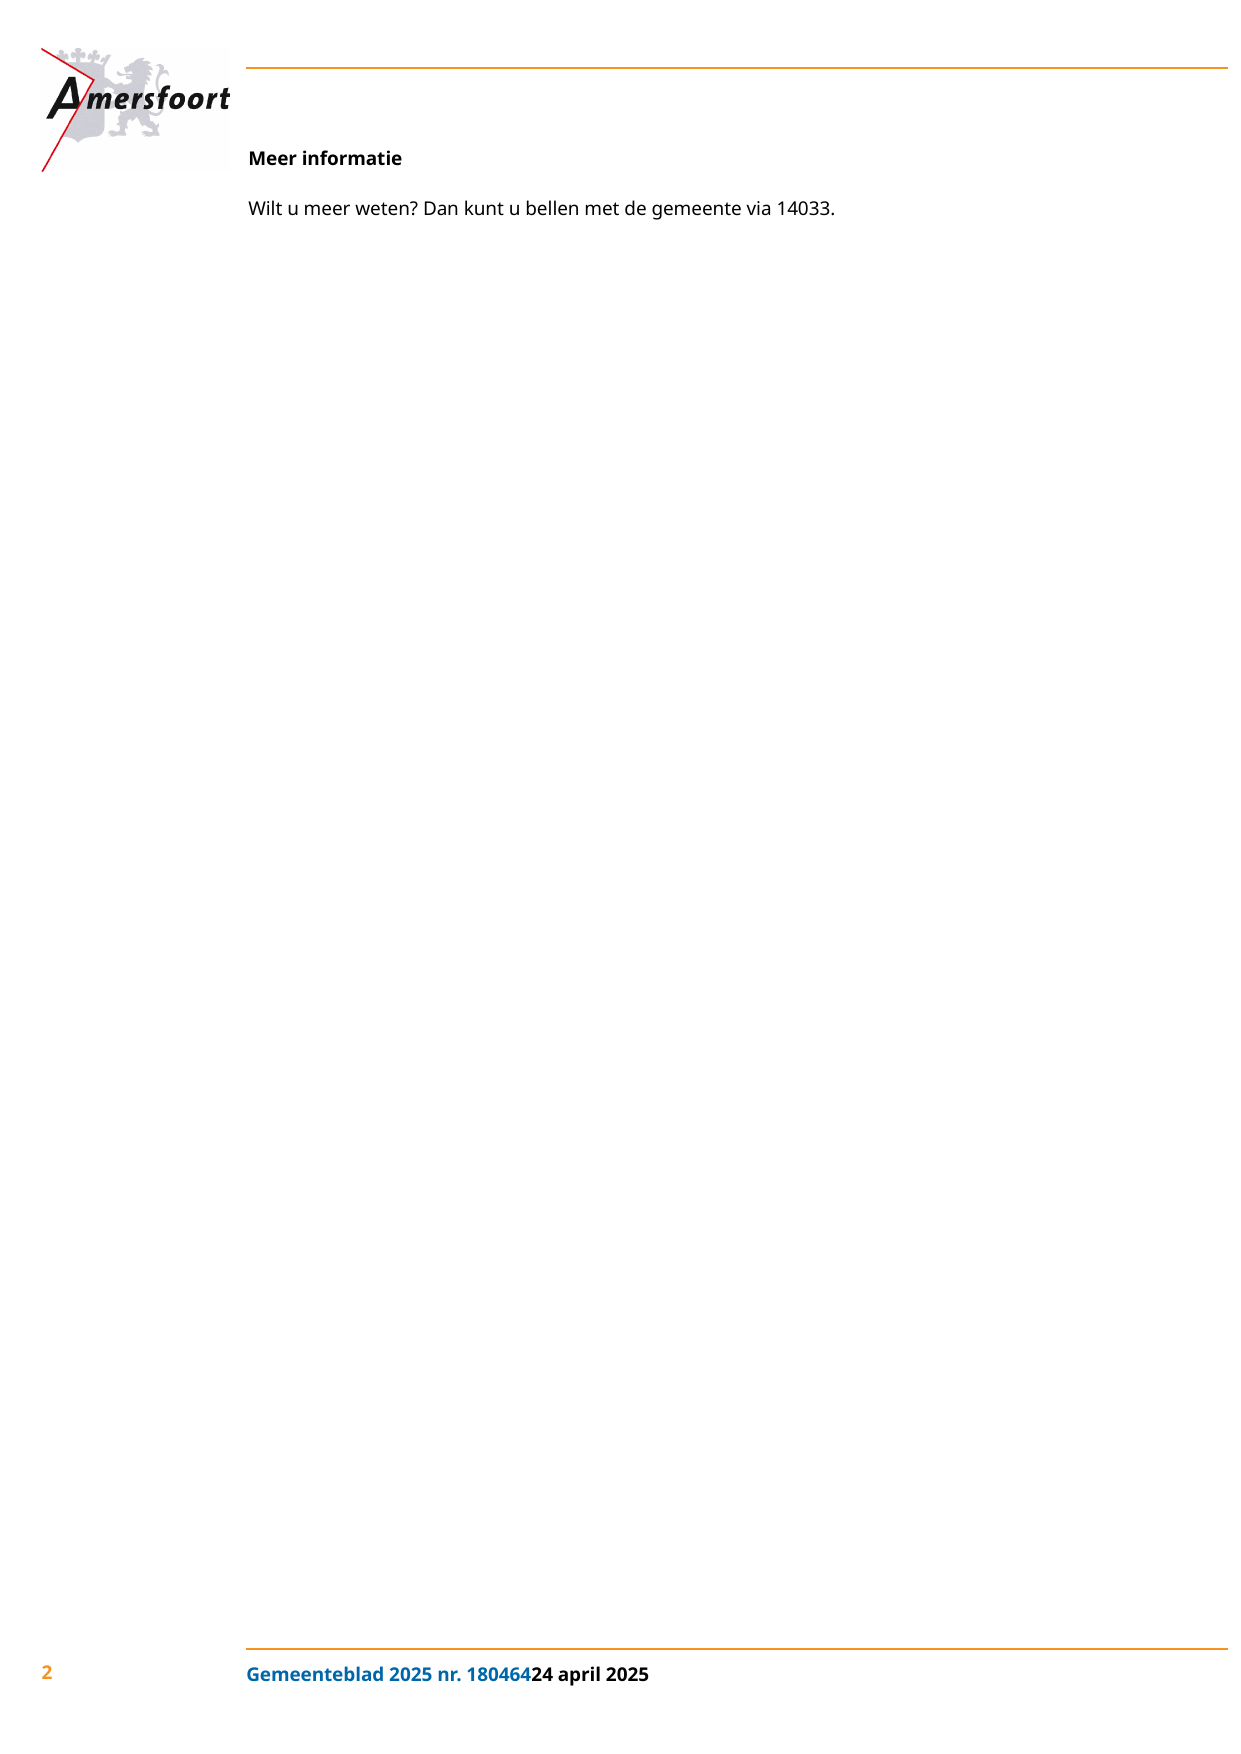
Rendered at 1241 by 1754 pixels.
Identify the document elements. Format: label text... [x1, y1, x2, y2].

picture [41, 47, 231, 172]
text Wilt u meer weten? Dan kunt u bellen met de gemeente via 14033. [248, 196, 1152, 221]
text Meer informatie [248, 145, 1152, 171]
